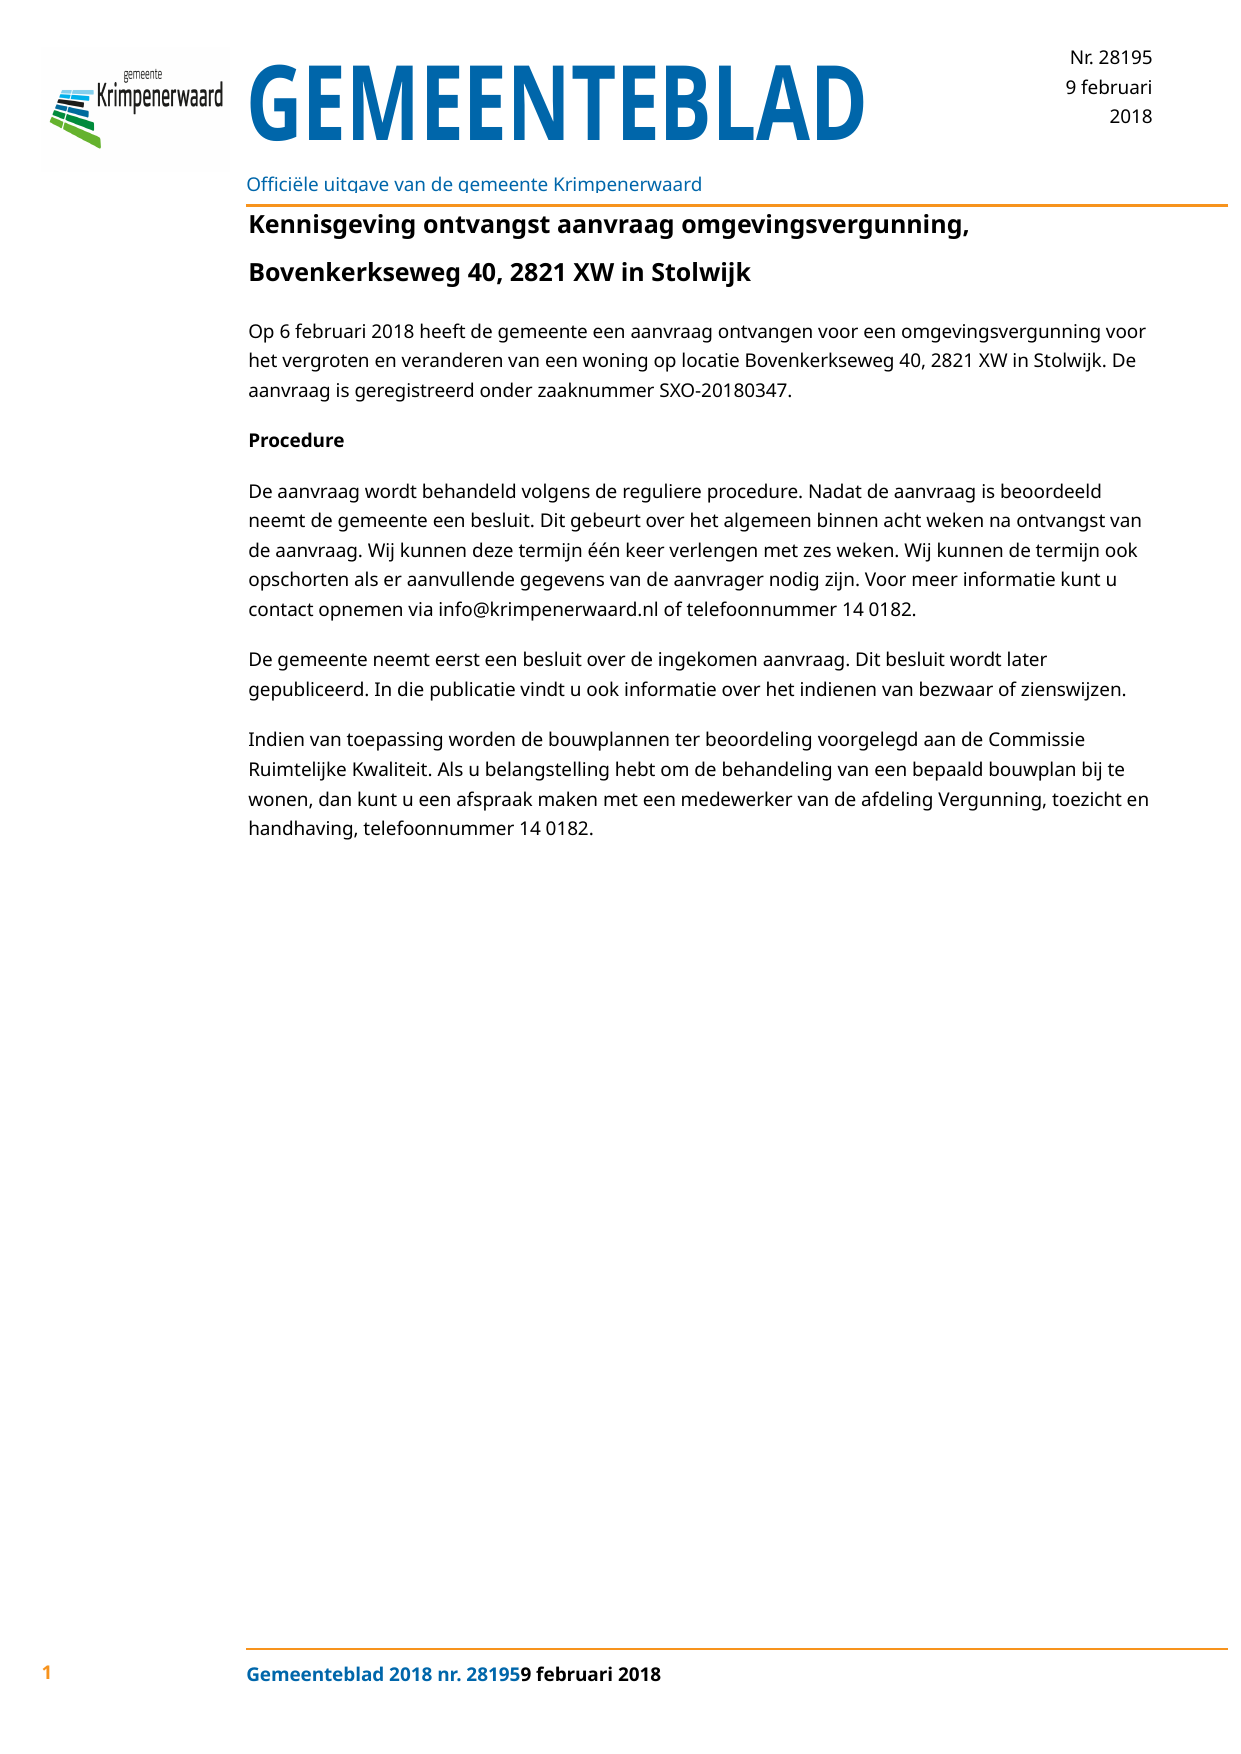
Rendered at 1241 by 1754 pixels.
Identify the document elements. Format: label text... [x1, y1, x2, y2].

text Op 6 februari 2018 heeft de gemeente een aanvraag ontvangen voor een omgevingsvergunning voor het vergroten en veranderen van een woning op locatie Bovenkerkseweg 40, 2821 XW in Stolwijk. De aanvraag is geregistreerd onder zaaknummer SXO-20180347. [248, 318, 1152, 403]
text Kennisgeving ontvangst aanvraag omgevingsvergunning, Bovenkerkseweg 40, 2821 XW in Stolwijk [248, 207, 1152, 288]
text De aanvraag wordt behandeld volgens de reguliere procedure. Nadat de aanvraag is beoordeeld neemt de gemeente een besluit. Dit gebeurt over het algemeen binnen acht weken na ontvangst van de aanvraag. Wij kunnen deze termijn één keer verlengen met zes weken. Wij kunnen de termijn ook opschorten als er aanvullende gegevens van de aanvrager nodig zijn. Voor meer informatie kunt u contact opnemen via info@krimpenerwaard.nl of telefoonnummer 14 0182. [248, 478, 1152, 622]
text Indien van toepassing worden de bouwplannen ter beoordeling voorgelegd aan de Commissie Ruimtelijke Kwaliteit. Als u belangstelling hebt om de behandeling van een bepaald bouwplan bij te wonen, dan kunt u een afspraak maken met een medewerker van de afdeling Vergunning, toezicht en handhaving, telefoonnummer 14 0182. [248, 727, 1152, 841]
picture [41, 47, 231, 172]
text Procedure [248, 427, 1152, 453]
text De gemeente neemt eerst een besluit over de ingekomen aanvraag. Dit besluit wordt later gepubliceerd. In die publicatie vindt u ook informatie over het indienen van bezwaar of zienswijzen. [248, 647, 1152, 702]
